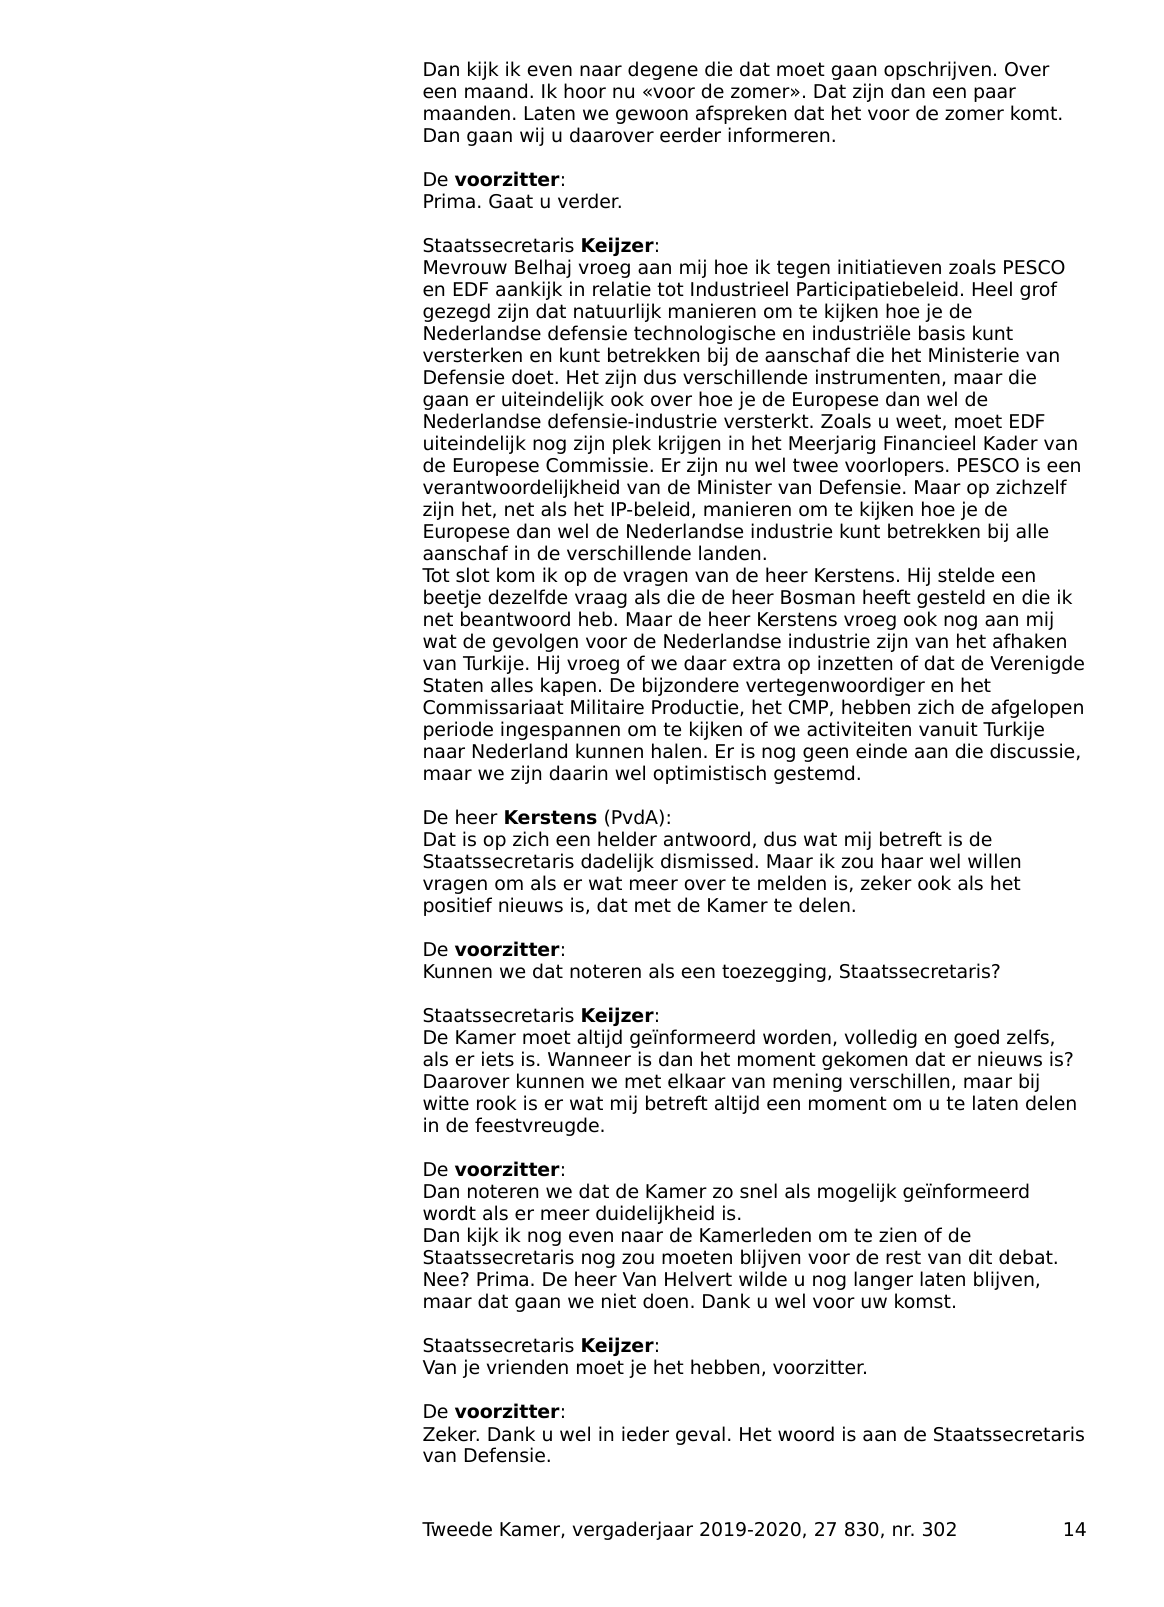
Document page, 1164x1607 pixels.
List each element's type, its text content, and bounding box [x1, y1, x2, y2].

text De voorzitter: [422, 1159, 1087, 1181]
text Zeker. Dank u wel in ieder geval. Het woord is aan de Staatssecretaris van Defensie. [422, 1423, 1087, 1467]
text Staatssecretaris Keijzer: [422, 235, 1087, 257]
text De Kamer moet altijd geïnformeerd worden, volledig en goed zelfs, als er iets is. Wanneer is dan het moment gekomen dat er nieuws is? Daarover kunnen we met elkaar van mening verschillen, maar bij witte rook is er wat mij betreft altijd een moment om u te laten delen in de feestvreugde. [422, 1027, 1087, 1137]
text De voorzitter: [422, 939, 1087, 961]
text Staatssecretaris Keijzer: [422, 1005, 1087, 1027]
text De heer Kerstens (PvdA): [422, 807, 1087, 829]
text Dat is op zich een helder antwoord, dus wat mij betreft is de Staatssecretaris dadelijk dismissed. Maar ik zou haar wel willen vragen om als er wat meer over te melden is, zeker ook als het positief nieuws is, dat met de Kamer te delen. [422, 829, 1087, 917]
text Prima. Gaat u verder. [422, 191, 1087, 213]
text De voorzitter: [422, 1401, 1087, 1423]
text Tot slot kom ik op de vragen van de heer Kerstens. Hij stelde een beetje dezelfde vraag als die de heer Bosman heeft gesteld en die ik net beantwoord heb. Maar de heer Kerstens vroeg ook nog aan mij wat de gevolgen voor de Nederlandse industrie zijn van het afhaken van Turkije. Hij vroeg of we daar extra op inzetten of dat de Verenigde Staten alles kapen. De bijzondere vertegenwoordiger en het Commissariaat Militaire Productie, het CMP, hebben zich de afgelopen periode ingespannen om te kijken of we activiteiten vanuit Turkije naar Nederland kunnen halen. Er is nog geen einde aan die discussie, maar we zijn daarin wel optimistisch gestemd. [422, 565, 1087, 785]
text Kunnen we dat noteren als een toezegging, Staatssecretaris? [422, 961, 1087, 983]
text Van je vrienden moet je het hebben, voorzitter. [422, 1357, 1087, 1379]
text De voorzitter: [422, 169, 1087, 191]
text Dan kijk ik even naar degene die dat moet gaan opschrijven. Over een maand. Ik hoor nu «voor de zomer». Dat zijn dan een paar maanden. Laten we gewoon afspreken dat het voor de zomer komt. Dan gaan wij u daarover eerder informeren. [422, 59, 1087, 147]
text Dan noteren we dat de Kamer zo snel als mogelijk geïnformeerd wordt als er meer duidelijkheid is. [422, 1181, 1087, 1225]
text Staatssecretaris Keijzer: [422, 1335, 1087, 1357]
text Mevrouw Belhaj vroeg aan mij hoe ik tegen initiatieven zoals PESCO en EDF aankijk in relatie tot Industrieel Participatiebeleid. Heel grof gezegd zijn dat natuurlijk manieren om te kijken hoe je de Nederlandse defensie technologische en industriële basis kunt versterken en kunt betrekken bij de aanschaf die het Ministerie van Defensie doet. Het zijn dus verschillende instrumenten, maar die gaan er uiteindelijk ook over hoe je de Europese dan wel de Nederlandse defensie-industrie versterkt. Zoals u weet, moet EDF uiteindelijk nog zijn plek krijgen in het Meerjarig Financieel Kader van de Europese Commissie. Er zijn nu wel twee voorlopers. PESCO is een verantwoordelijkheid van de Minister van Defensie. Maar op zichzelf zijn het, net als het IP-beleid, manieren om te kijken hoe je de Europese dan wel de Nederlandse industrie kunt betrekken bij alle aanschaf in de verschillende landen. [422, 257, 1087, 565]
text Dan kijk ik nog even naar de Kamerleden om te zien of de Staatssecretaris nog zou moeten blijven voor de rest van dit debat. Nee? Prima. De heer Van Helvert wilde u nog langer laten blijven, maar dat gaan we niet doen. Dank u wel voor uw komst. [422, 1225, 1087, 1313]
